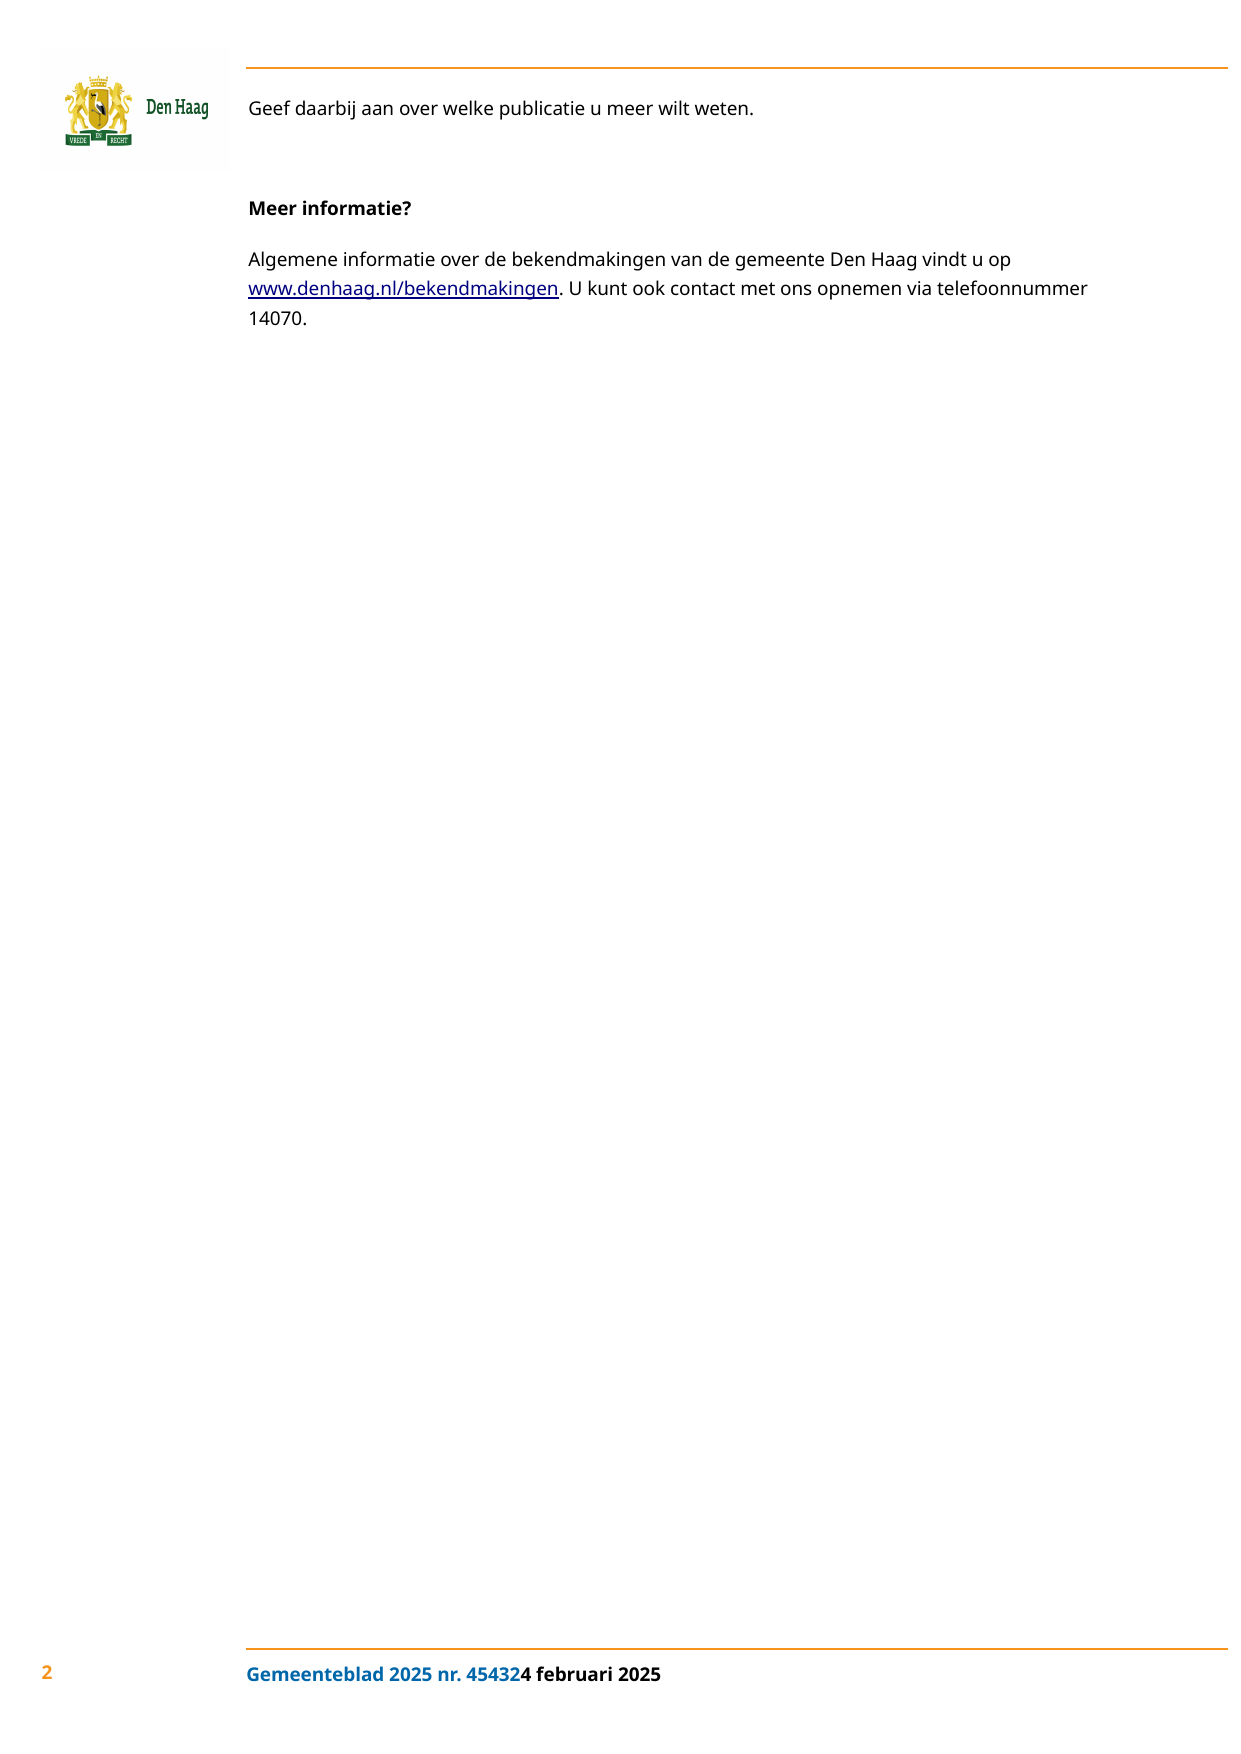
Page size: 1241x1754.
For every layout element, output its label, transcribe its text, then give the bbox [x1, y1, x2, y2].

text Meer informatie? [248, 196, 1152, 221]
text Algemene informatie over de bekendmakingen van de gemeente Den Haag vindt u op www.denhaag.nl/bekendmakingen. U kunt ook contact met ons opnemen via telefoonnummer 14070. [248, 246, 1152, 331]
picture [41, 47, 231, 172]
text Geef daarbij aan over welke publicatie u meer wilt weten. [248, 95, 1152, 121]
